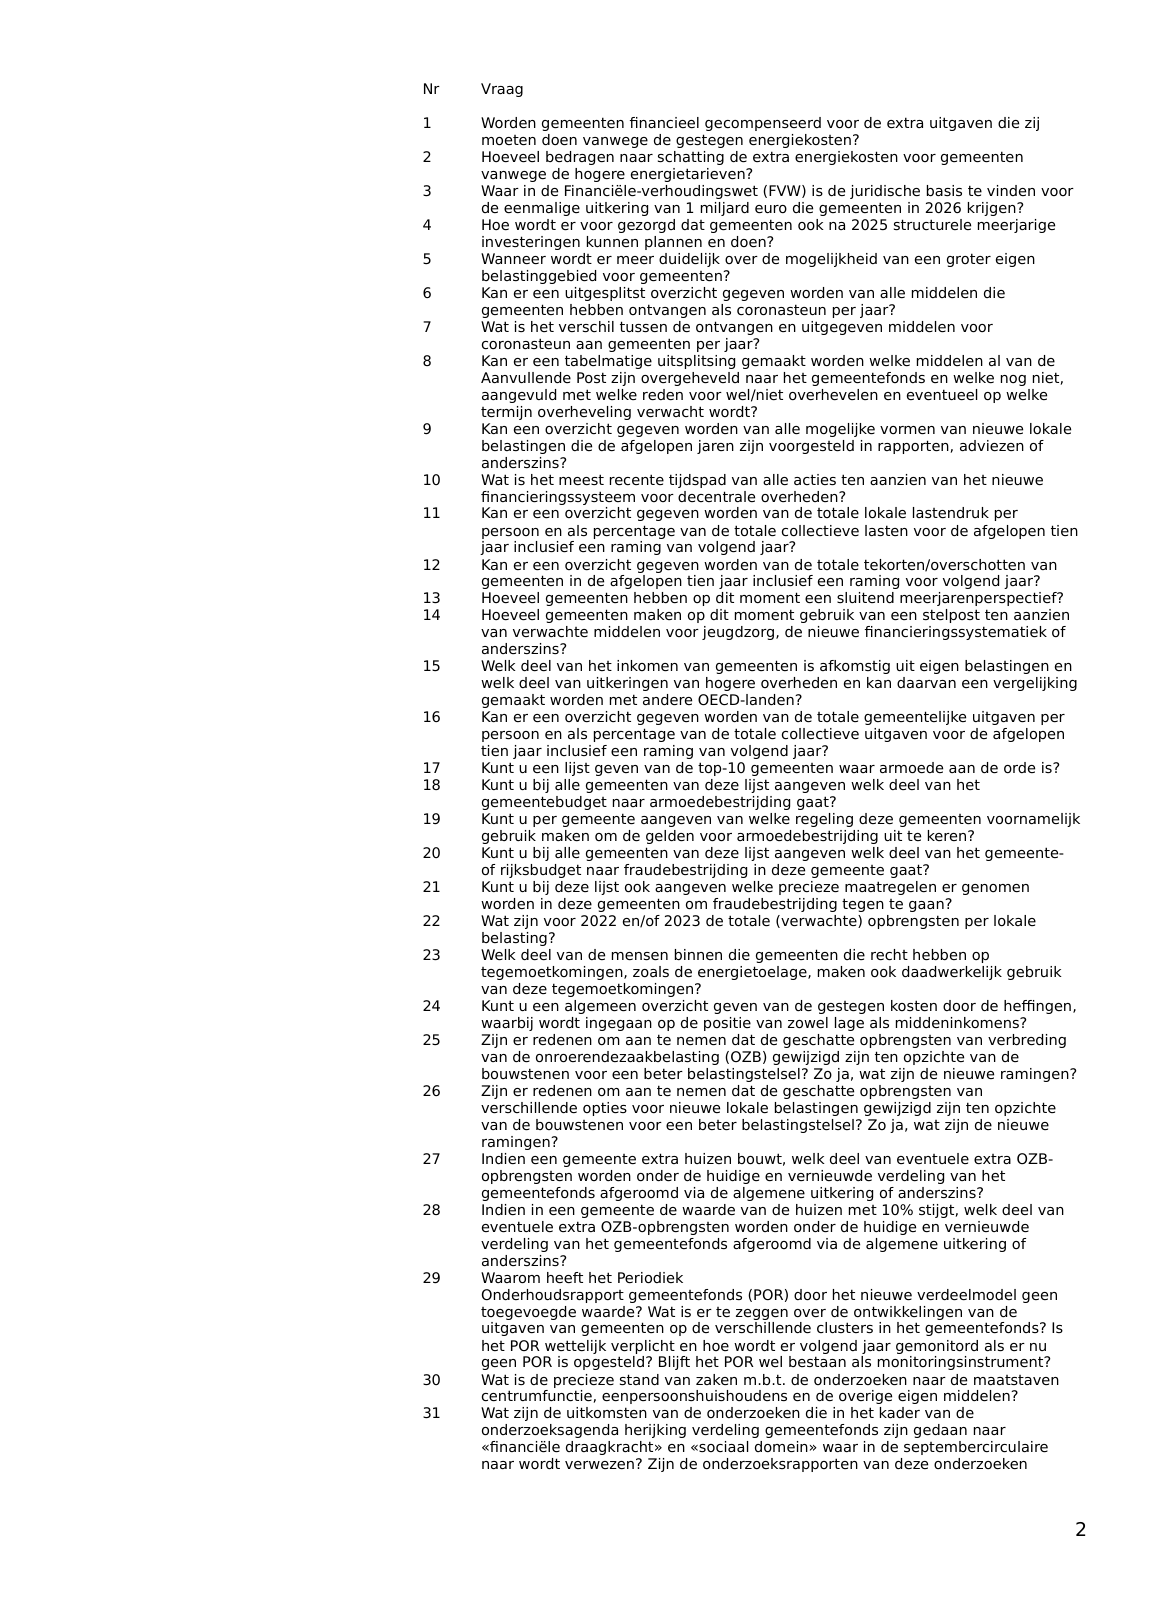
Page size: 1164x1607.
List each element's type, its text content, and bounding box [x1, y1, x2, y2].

table_header Nr [422, 81, 475, 98]
table_cell Welk deel van de mensen binnen die gemeenten die recht hebben op tegemoetkomingen, zoals de energietoelage, maken ook daadwerkelijk gebruik van deze tegemoetkomingen? [475, 947, 1087, 998]
table_cell Wanneer wordt er meer duidelijk over de mogelijkheid van een groter eigen belastinggebied voor gemeenten? [475, 251, 1087, 285]
table_cell Hoeveel gemeenten hebben op dit moment een sluitend meerjarenperspectief? [475, 590, 1087, 607]
table_cell Kunt u bij alle gemeenten van deze lijst aangeven welk deel van het gemeentebudget naar armoedebestrijding gaat? [475, 777, 1087, 811]
table_cell 12 [422, 556, 475, 590]
table_cell 2 [422, 149, 475, 183]
table_cell Wat zijn de uitkomsten van de onderzoeken die in het kader van de onderzoeksagenda herijking verdeling gemeentefonds zijn gedaan naar «financiële draagkracht» en «sociaal domein» waar in de septembercirculaire naar wordt verwezen? Zijn de onderzoeksrapporten van deze onderzoeken [475, 1405, 1087, 1473]
table_cell 28 [422, 1202, 475, 1269]
table_cell Hoe wordt er voor gezorgd dat gemeenten ook na 2025 structurele meerjarige investeringen kunnen plannen en doen? [475, 217, 1087, 251]
table_cell 4 [422, 217, 475, 251]
table_cell 5 [422, 251, 475, 285]
table_cell 25 [422, 1032, 475, 1083]
table_cell 26 [422, 1083, 475, 1151]
table_header Vraag [475, 81, 1087, 98]
table_cell Kan er een overzicht gegeven worden van de totale lokale lastendruk per persoon en als percentage van de totale collectieve lasten voor de afgelopen tien jaar inclusief een raming van volgend jaar? [475, 505, 1087, 556]
table_cell Waar in de Financiële-verhoudingswet (FVW) is de juridische basis te vinden voor de eenmalige uitkering van 1 miljard euro die gemeenten in 2026 krijgen? [475, 183, 1087, 217]
table_cell Kunt u bij deze lijst ook aangeven welke precieze maatregelen er genomen worden in deze gemeenten om fraudebestrijding tegen te gaan? [475, 879, 1087, 913]
table_cell 14 [422, 607, 475, 658]
table_cell Hoeveel gemeenten maken op dit moment gebruik van een stelpost ten aanzien van verwachte middelen voor jeugdzorg, de nieuwe financieringssystematiek of anderszins? [475, 607, 1087, 658]
table_cell Wat zijn voor 2022 en/of 2023 de totale (verwachte) opbrengsten per lokale belasting? [475, 913, 1087, 947]
table_cell 27 [422, 1151, 475, 1202]
table_cell Wat is de precieze stand van zaken m.b.t. de onderzoeken naar de maatstaven centrumfunctie, eenpersoonshuishoudens en de overige eigen middelen? [475, 1371, 1087, 1405]
table_cell Indien een gemeente extra huizen bouwt, welk deel van eventuele extra OZB-opbrengsten worden onder de huidige en vernieuwde verdeling van het gemeentefonds afgeroomd via de algemene uitkering of anderszins? [475, 1151, 1087, 1202]
table_cell 31 [422, 1405, 475, 1473]
table_cell Indien in een gemeente de waarde van de huizen met 10% stijgt, welk deel van eventuele extra OZB-opbrengsten worden onder de huidige en vernieuwde verdeling van het gemeentefonds afgeroomd via de algemene uitkering of anderszins? [475, 1202, 1087, 1269]
table_cell Kan er een overzicht gegeven worden van de totale tekorten/overschotten van gemeenten in de afgelopen tien jaar inclusief een raming voor volgend jaar? [475, 556, 1087, 590]
table_cell Kan een overzicht gegeven worden van alle mogelijke vormen van nieuwe lokale belastingen die de afgelopen jaren zijn voorgesteld in rapporten, adviezen of anderszins? [475, 421, 1087, 471]
table_cell 21 [422, 879, 475, 913]
table_cell 29 [422, 1270, 475, 1371]
table_cell [422, 98, 475, 115]
table_cell 20 [422, 845, 475, 879]
table_cell 7 [422, 319, 475, 353]
table_cell 23 [422, 947, 475, 998]
table_cell Kan er een uitgesplitst overzicht gegeven worden van alle middelen die gemeenten hebben ontvangen als coronasteun per jaar? [475, 285, 1087, 319]
table_cell 18 [422, 777, 475, 811]
table_cell 6 [422, 285, 475, 319]
table_cell 13 [422, 590, 475, 607]
table_cell 11 [422, 505, 475, 556]
table_cell Worden gemeenten financieel gecompenseerd voor de extra uitgaven die zij moeten doen vanwege de gestegen energiekosten? [475, 115, 1087, 149]
table_cell 15 [422, 658, 475, 709]
table_cell 22 [422, 913, 475, 947]
table_cell Kunt u een lijst geven van de top-10 gemeenten waar armoede aan de orde is? [475, 760, 1087, 777]
table_cell 8 [422, 353, 475, 421]
table_cell 3 [422, 183, 475, 217]
table_cell 19 [422, 811, 475, 845]
table_cell 24 [422, 998, 475, 1032]
table_cell Hoeveel bedragen naar schatting de extra energiekosten voor gemeenten vanwege de hogere energietarieven? [475, 149, 1087, 183]
table_cell Wat is het meest recente tijdspad van alle acties ten aanzien van het nieuwe financieringssysteem voor decentrale overheden? [475, 471, 1087, 505]
table_cell Welk deel van het inkomen van gemeenten is afkomstig uit eigen belastingen en welk deel van uitkeringen van hogere overheden en kan daarvan een vergelijking gemaakt worden met andere OECD-landen? [475, 658, 1087, 709]
table_cell Waarom heeft het Periodiek Onderhoudsrapport gemeentefonds (POR) door het nieuwe verdeelmodel geen toegevoegde waarde? Wat is er te zeggen over de ontwikkelingen van de uitgaven van gemeenten op de verschillende clusters in het gemeentefonds? Is het POR wettelijk verplicht en hoe wordt er volgend jaar gemonitord als er nu geen POR is opgesteld? Blijft het POR wel bestaan als monitoringsinstrument? [475, 1270, 1087, 1371]
table_cell Wat is het verschil tussen de ontvangen en uitgegeven middelen voor coronasteun aan gemeenten per jaar? [475, 319, 1087, 353]
table_cell [475, 98, 1087, 115]
table_cell Zijn er redenen om aan te nemen dat de geschatte opbrengsten van verbreding van de onroerendezaakbelasting (OZB) gewijzigd zijn ten opzichte van de bouwstenen voor een beter belastingstelsel? Zo ja, wat zijn de nieuwe ramingen? [475, 1032, 1087, 1083]
table_cell 30 [422, 1371, 475, 1405]
table_cell 10 [422, 471, 475, 505]
table_cell 17 [422, 760, 475, 777]
table_cell Kunt u per gemeente aangeven van welke regeling deze gemeenten voornamelijk gebruik maken om de gelden voor armoedebestrijding uit te keren? [475, 811, 1087, 845]
table_cell Kan er een tabelmatige uitsplitsing gemaakt worden welke middelen al van de Aanvullende Post zijn overgeheveld naar het gemeentefonds en welke nog niet, aangevuld met welke reden voor wel/niet overhevelen en eventueel op welke termijn overheveling verwacht wordt? [475, 353, 1087, 421]
table_cell Kunt u bij alle gemeenten van deze lijst aangeven welk deel van het gemeente- of rijksbudget naar fraudebestrijding in deze gemeente gaat? [475, 845, 1087, 879]
table_cell Kan er een overzicht gegeven worden van de totale gemeentelijke uitgaven per persoon en als percentage van de totale collectieve uitgaven voor de afgelopen tien jaar inclusief een raming van volgend jaar? [475, 709, 1087, 760]
table_cell 16 [422, 709, 475, 760]
table_cell 9 [422, 421, 475, 471]
table_cell 1 [422, 115, 475, 149]
table_cell Zijn er redenen om aan te nemen dat de geschatte opbrengsten van verschillende opties voor nieuwe lokale belastingen gewijzigd zijn ten opzichte van de bouwstenen voor een beter belastingstelsel? Zo ja, wat zijn de nieuwe ramingen? [475, 1083, 1087, 1151]
table_cell Kunt u een algemeen overzicht geven van de gestegen kosten door de heffingen, waarbij wordt ingegaan op de positie van zowel lage als middeninkomens? [475, 998, 1087, 1032]
